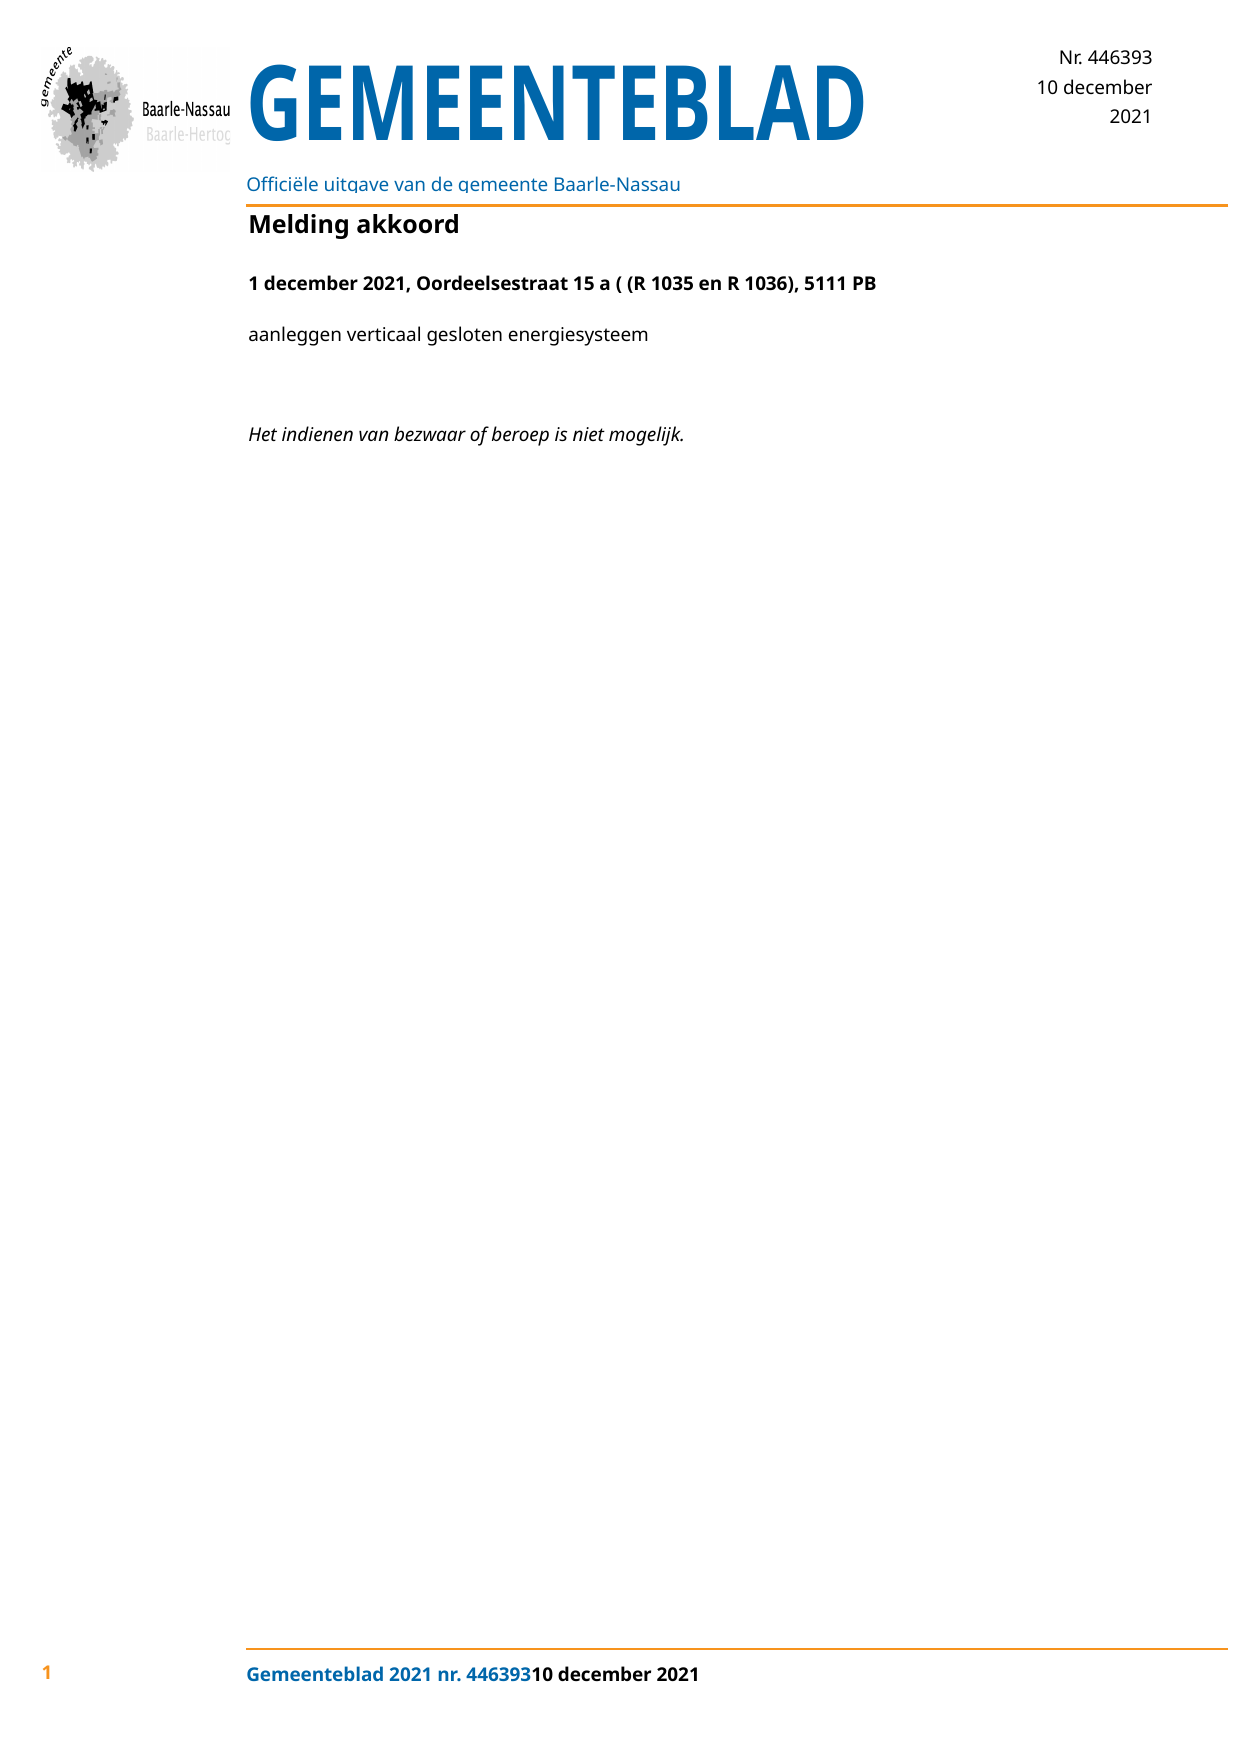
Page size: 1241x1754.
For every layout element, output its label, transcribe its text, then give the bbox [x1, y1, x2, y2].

text Het indienen van bezwaar of beroep is niet mogelijk. [248, 422, 1152, 447]
picture [41, 47, 231, 172]
text 1 december 2021, Oordeelsestraat 15 a ( (R 1035 en R 1036), 5111 PB [248, 270, 1152, 296]
text Melding akkoord [248, 207, 1152, 241]
text aanleggen verticaal gesloten energiesysteem [248, 321, 1152, 346]
